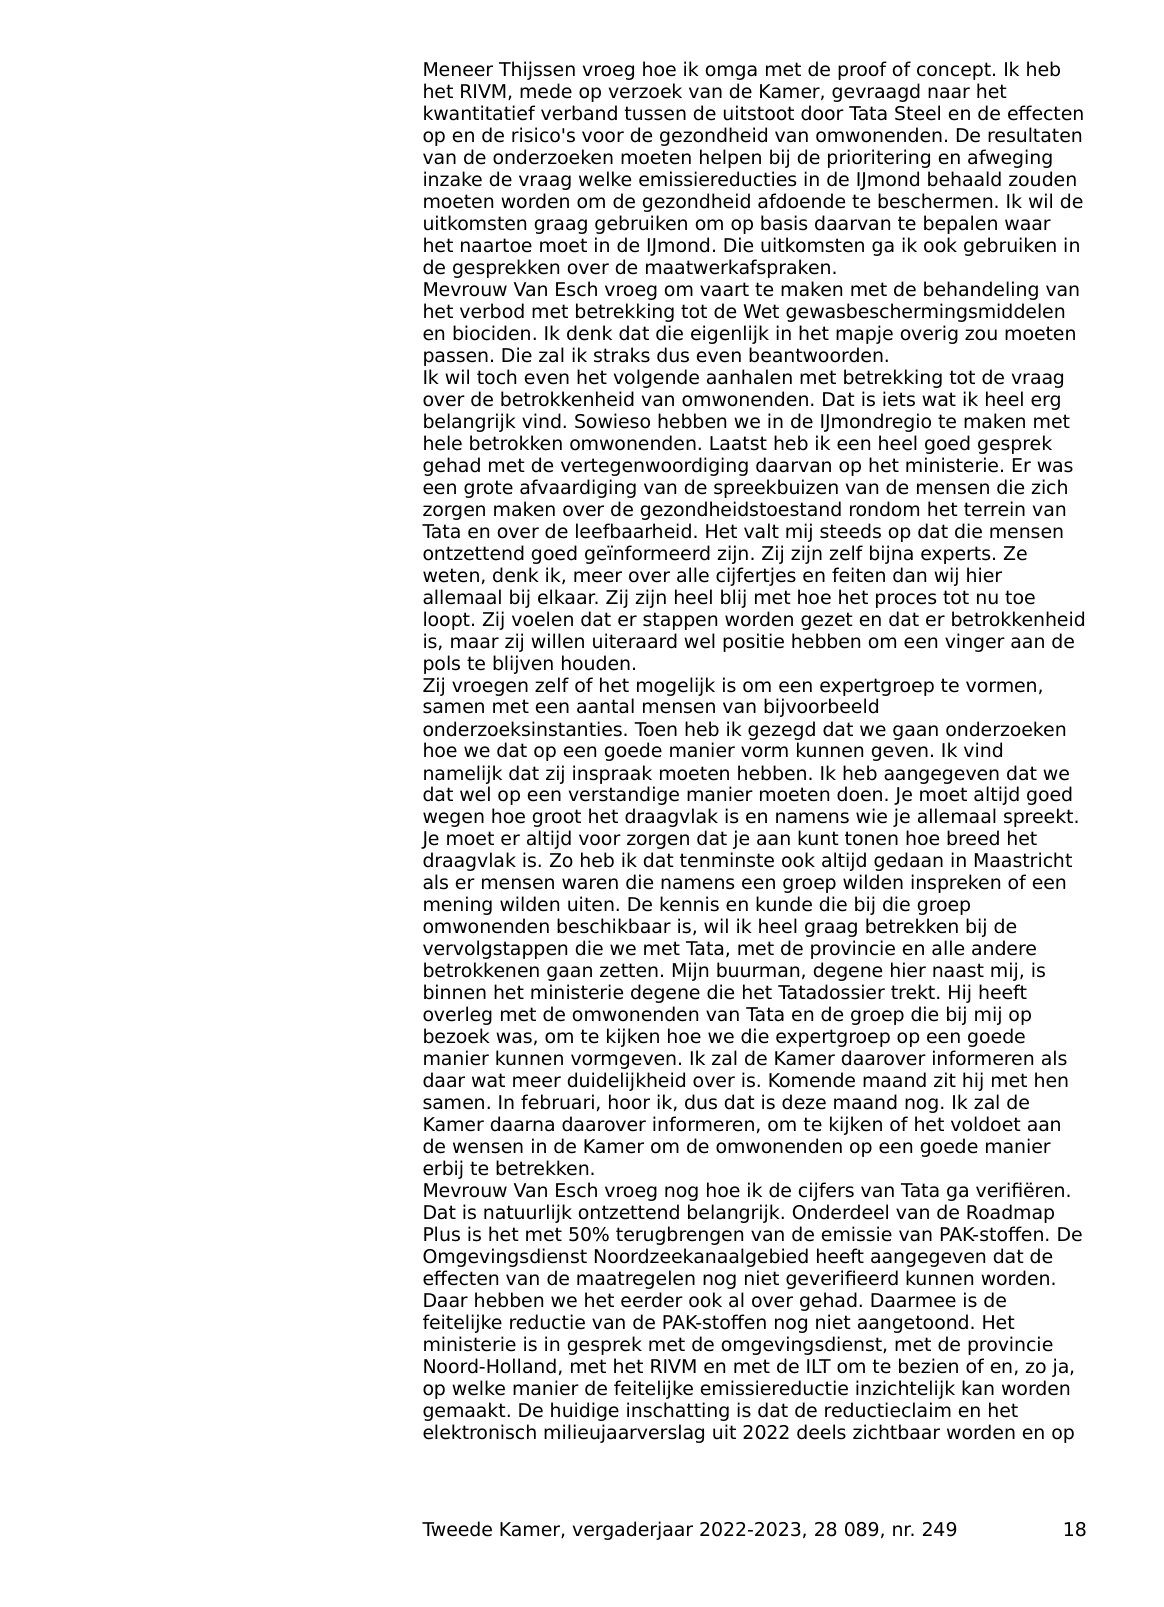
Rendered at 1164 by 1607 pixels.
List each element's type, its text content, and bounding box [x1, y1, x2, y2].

text Meneer Thijssen vroeg hoe ik omga met de proof of concept. Ik heb het RIVM, mede op verzoek van de Kamer, gevraagd naar het kwantitatief verband tussen de uitstoot door Tata Steel en de effecten op en de risico's voor de gezondheid van omwonenden. De resultaten van de onderzoeken moeten helpen bij de prioritering en afweging inzake de vraag welke emissiereducties in de IJmond behaald zouden moeten worden om de gezondheid afdoende te beschermen. Ik wil de uitkomsten graag gebruiken om op basis daarvan te bepalen waar het naartoe moet in de IJmond. Die uitkomsten ga ik ook gebruiken in de gesprekken over de maatwerkafspraken. [422, 59, 1087, 279]
text Mevrouw Van Esch vroeg om vaart te maken met de behandeling van het verbod met betrekking tot de Wet gewasbeschermingsmiddelen en biociden. Ik denk dat die eigenlijk in het mapje overig zou moeten passen. Die zal ik straks dus even beantwoorden. [422, 279, 1087, 367]
text Mevrouw Van Esch vroeg nog hoe ik de cijfers van Tata ga verifiëren. Dat is natuurlijk ontzettend belangrijk. Onderdeel van de Roadmap Plus is het met 50% terugbrengen van de emissie van PAK-stoffen. De Omgevingsdienst Noordzeekanaalgebied heeft aangegeven dat de effecten van de maatregelen nog niet geverifieerd kunnen worden. Daar hebben we het eerder ook al over gehad. Daarmee is de feitelijke reductie van de PAK-stoffen nog niet aangetoond. Het ministerie is in gesprek met de omgevingsdienst, met de provincie Noord-Holland, met het RIVM en met de ILT om te bezien of en, zo ja, op welke manier de feitelijke emissiereductie inzichtelijk kan worden gemaakt. De huidige inschatting is dat de reductieclaim en het elektronisch milieujaarverslag uit 2022 deels zichtbaar worden en op [422, 1180, 1087, 1444]
text Ik wil toch even het volgende aanhalen met betrekking tot de vraag over de betrokkenheid van omwonenden. Dat is iets wat ik heel erg belangrijk vind. Sowieso hebben we in de IJmondregio te maken met hele betrokken omwonenden. Laatst heb ik een heel goed gesprek gehad met de vertegenwoordiging daarvan op het ministerie. Er was een grote afvaardiging van de spreekbuizen van de mensen die zich zorgen maken over de gezondheidstoestand rondom het terrein van Tata en over de leefbaarheid. Het valt mij steeds op dat die mensen ontzettend goed geïnformeerd zijn. Zij zijn zelf bijna experts. Ze weten, denk ik, meer over alle cijfertjes en feiten dan wij hier allemaal bij elkaar. Zij zijn heel blij met hoe het proces tot nu toe loopt. Zij voelen dat er stappen worden gezet en dat er betrokkenheid is, maar zij willen uiteraard wel positie hebben om een vinger aan de pols te blijven houden. [422, 367, 1087, 674]
text Zij vroegen zelf of het mogelijk is om een expertgroep te vormen, samen met een aantal mensen van bijvoorbeeld onderzoeksinstanties. Toen heb ik gezegd dat we gaan onderzoeken hoe we dat op een goede manier vorm kunnen geven. Ik vind namelijk dat zij inspraak moeten hebben. Ik heb aangegeven dat we dat wel op een verstandige manier moeten doen. Je moet altijd goed wegen hoe groot het draagvlak is en namens wie je allemaal spreekt. Je moet er altijd voor zorgen dat je aan kunt tonen hoe breed het draagvlak is. Zo heb ik dat tenminste ook altijd gedaan in Maastricht als er mensen waren die namens een groep wilden inspreken of een mening wilden uiten. De kennis en kunde die bij die groep omwonenden beschikbaar is, wil ik heel graag betrekken bij de vervolgstappen die we met Tata, met de provincie en alle andere betrokkenen gaan zetten. Mijn buurman, degene hier naast mij, is binnen het ministerie degene die het Tatadossier trekt. Hij heeft overleg met de omwonenden van Tata en de groep die bij mij op bezoek was, om te kijken hoe we die expertgroep op een goede manier kunnen vormgeven. Ik zal de Kamer daarover informeren als daar wat meer duidelijkheid over is. Komende maand zit hij met hen samen. In februari, hoor ik, dus dat is deze maand nog. Ik zal de Kamer daarna daarover informeren, om te kijken of het voldoet aan de wensen in de Kamer om de omwonenden op een goede manier erbij te betrekken. [422, 674, 1087, 1180]
